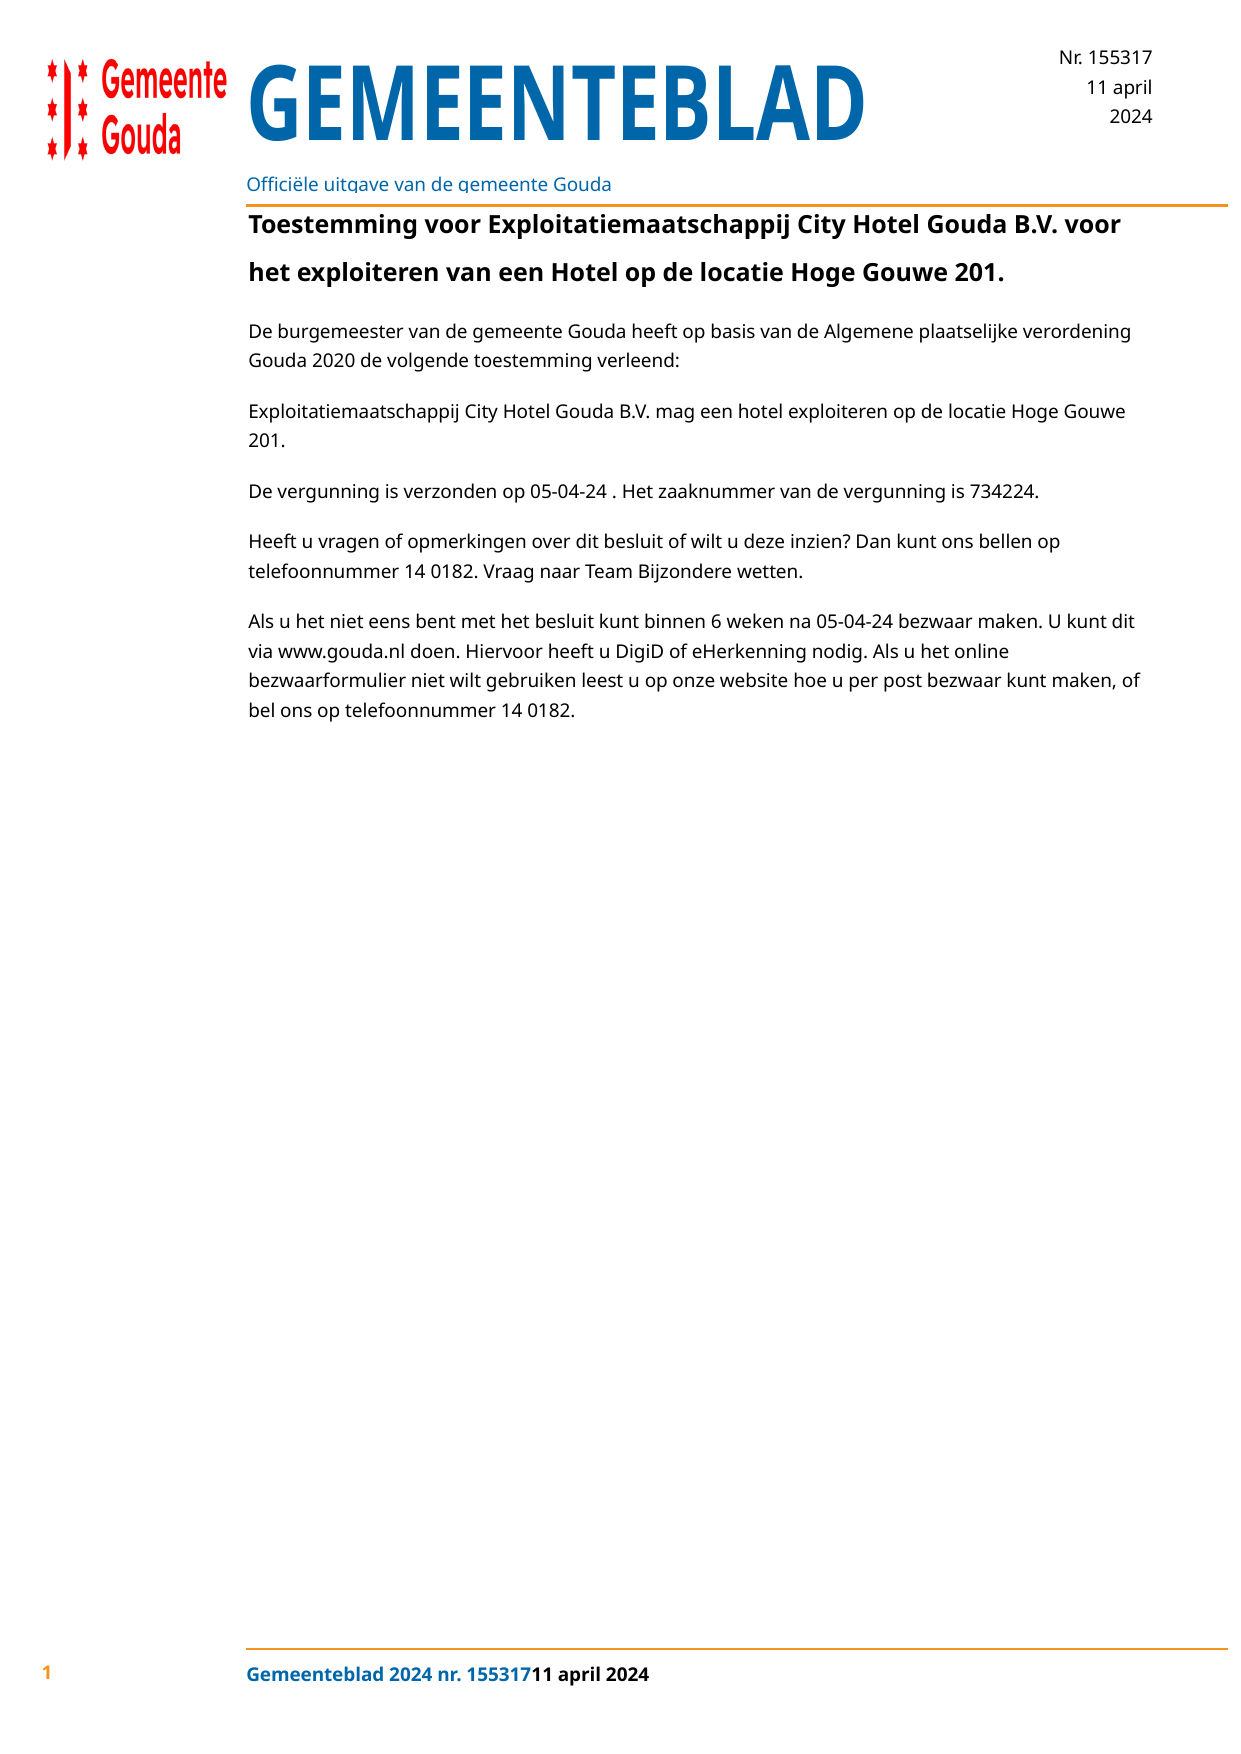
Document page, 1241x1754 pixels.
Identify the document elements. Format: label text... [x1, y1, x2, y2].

picture [41, 47, 231, 172]
text Exploitatiemaatschappij City Hotel Gouda B.V. mag een hotel exploiteren op de locatie Hoge Gouwe 201. [248, 398, 1152, 453]
text De vergunning is verzonden op 05-04-24 . Het zaaknummer van de vergunning is 734224. [248, 478, 1152, 504]
text Heeft u vragen of opmerkingen over dit besluit of wilt u deze inzien? Dan kunt ons bellen op telefoonnummer 14 0182. Vraag naar Team Bijzondere wetten. [248, 528, 1152, 584]
text Als u het niet eens bent met het besluit kunt binnen 6 weken na 05-04-24 bezwaar maken. U kunt dit via www.gouda.nl doen. Hiervoor heeft u DigiD of eHerkenning nodig. Als u het online bezwaarformulier niet wilt gebruiken leest u op onze website hoe u per post bezwaar kunt maken, of bel ons op telefoonnummer 14 0182. [248, 608, 1152, 723]
text De burgemeester van de gemeente Gouda heeft op basis van de Algemene plaatselijke verordening Gouda 2020 de volgende toestemming verleend: [248, 318, 1152, 373]
text Toestemming voor Exploitatiemaatschappij City Hotel Gouda B.V. voor het exploiteren van een Hotel op de locatie Hoge Gouwe 201. [248, 207, 1152, 288]
